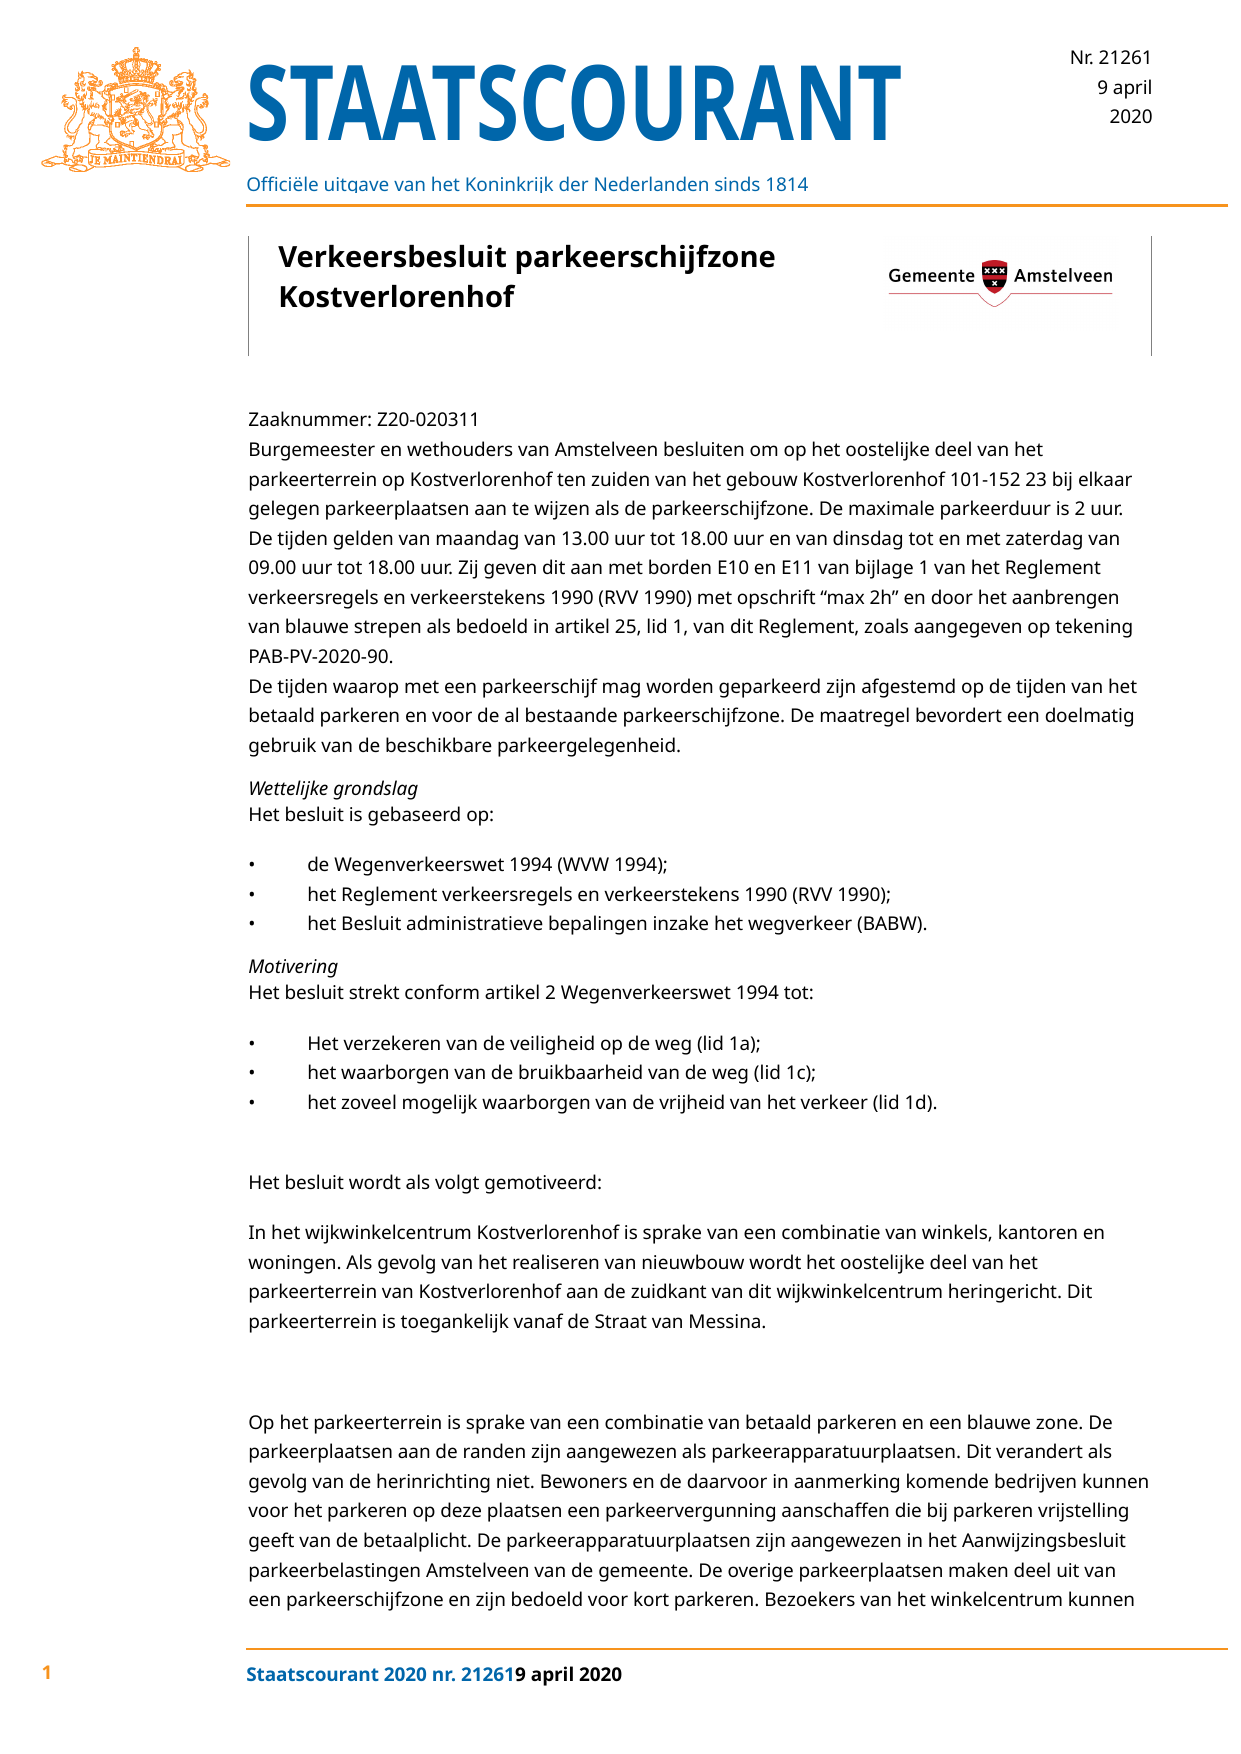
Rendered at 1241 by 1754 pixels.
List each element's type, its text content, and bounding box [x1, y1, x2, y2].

text De tijden waarop met een parkeerschijf mag worden geparkeerd zijn afgestemd op de tijden van het betaald parkeren en voor de al bestaande parkeerschijfzone. De maatregel bevordert een doelmatig gebruik van de beschikbare parkeergelegenheid. [248, 673, 1152, 758]
table_header Verkeersbesluit parkeerschijfzone Kostverlorenhof [249, 236, 850, 356]
text Zaaknummer: Z20-020311 [248, 407, 1152, 432]
text Het besluit strekt conform artikel 2 Wegenverkeerswet 1994 tot: [248, 979, 1152, 1005]
list het zoveel mogelijk waarborgen van de vrijheid van het verkeer (lid 1d). [248, 1089, 1152, 1115]
text Burgemeester en wethouders van Amstelveen besluiten om op het oostelijke deel van het parkeerterrein op Kostverlorenhof ten zuiden van het gebouw Kostverlorenhof 101-152 23 bij elkaar gelegen parkeerplaatsen aan te wijzen als de parkeerschijfzone. De maximale parkeerduur is 2 uur. De tijden gelden van maandag van 13.00 uur tot 18.00 uur en van dinsdag tot en met zaterdag van 09.00 uur tot 18.00 uur. Zij geven dit aan met borden E10 en E11 van bijlage 1 van het Reglement verkeersregels en verkeerstekens 1990 (RVV 1990) met opschrift “max 2h” en door het aanbrengen van blauwe strepen als bedoeld in artikel 25, lid 1, van dit Reglement, zoals aangegeven op tekening PAB-PV-2020-90. [248, 436, 1152, 669]
text In het wijkwinkelcentrum Kostverlorenhof is sprake van een combinatie van winkels, kantoren en woningen. Als gevolg van het realiseren van nieuwbouw wordt het oostelijke deel van het parkeerterrein van Kostverlorenhof aan de zuidkant van dit wijkwinkelcentrum heringericht. Dit parkeerterrein is toegankelijk vanaf de Straat van Messina. [248, 1219, 1152, 1334]
list het waarborgen van de bruikbaarheid van de weg (lid 1c); [248, 1059, 1152, 1085]
text Het besluit is gebaseerd op: [248, 801, 1152, 827]
text Het besluit wordt als volgt gemotiveerd: [248, 1169, 1152, 1195]
list Het verzekeren van de veiligheid op de weg (lid 1a); [248, 1030, 1152, 1056]
text Op het parkeerterrein is sprake van een combinatie van betaald parkeren en een blauwe zone. De parkeerplaatsen aan de randen zijn aangewezen als parkeerapparatuurplaatsen. Dit verandert als gevolg van de herinrichting niet. Bewoners en de daarvoor in aanmerking komende bedrijven kunnen voor het parkeren op deze plaatsen een parkeervergunning aanschaffen die bij parkeren vrijstelling geeft van de betaalplicht. De parkeerapparatuurplaatsen zijn aangewezen in het Aanwijzingsbesluit parkeerbelastingen Amstelveen van de gemeente. De overige parkeerplaatsen maken deel uit van een parkeerschijfzone en zijn bedoeld voor kort parkeren. Bezoekers van het winkelcentrum kunnen [248, 1409, 1152, 1612]
text Wettelijke grondslag [248, 775, 1152, 801]
list het Besluit administratieve bepalingen inzake het wegverkeer (BABW). [248, 911, 1152, 936]
table_header [850, 236, 1151, 356]
list de Wegenverkeerswet 1994 (WVW 1994); [248, 851, 1152, 877]
picture [882, 236, 1119, 331]
list het Reglement verkeersregels en verkeerstekens 1990 (RVV 1990); [248, 881, 1152, 907]
text Motivering [248, 954, 1152, 979]
picture [41, 47, 231, 172]
